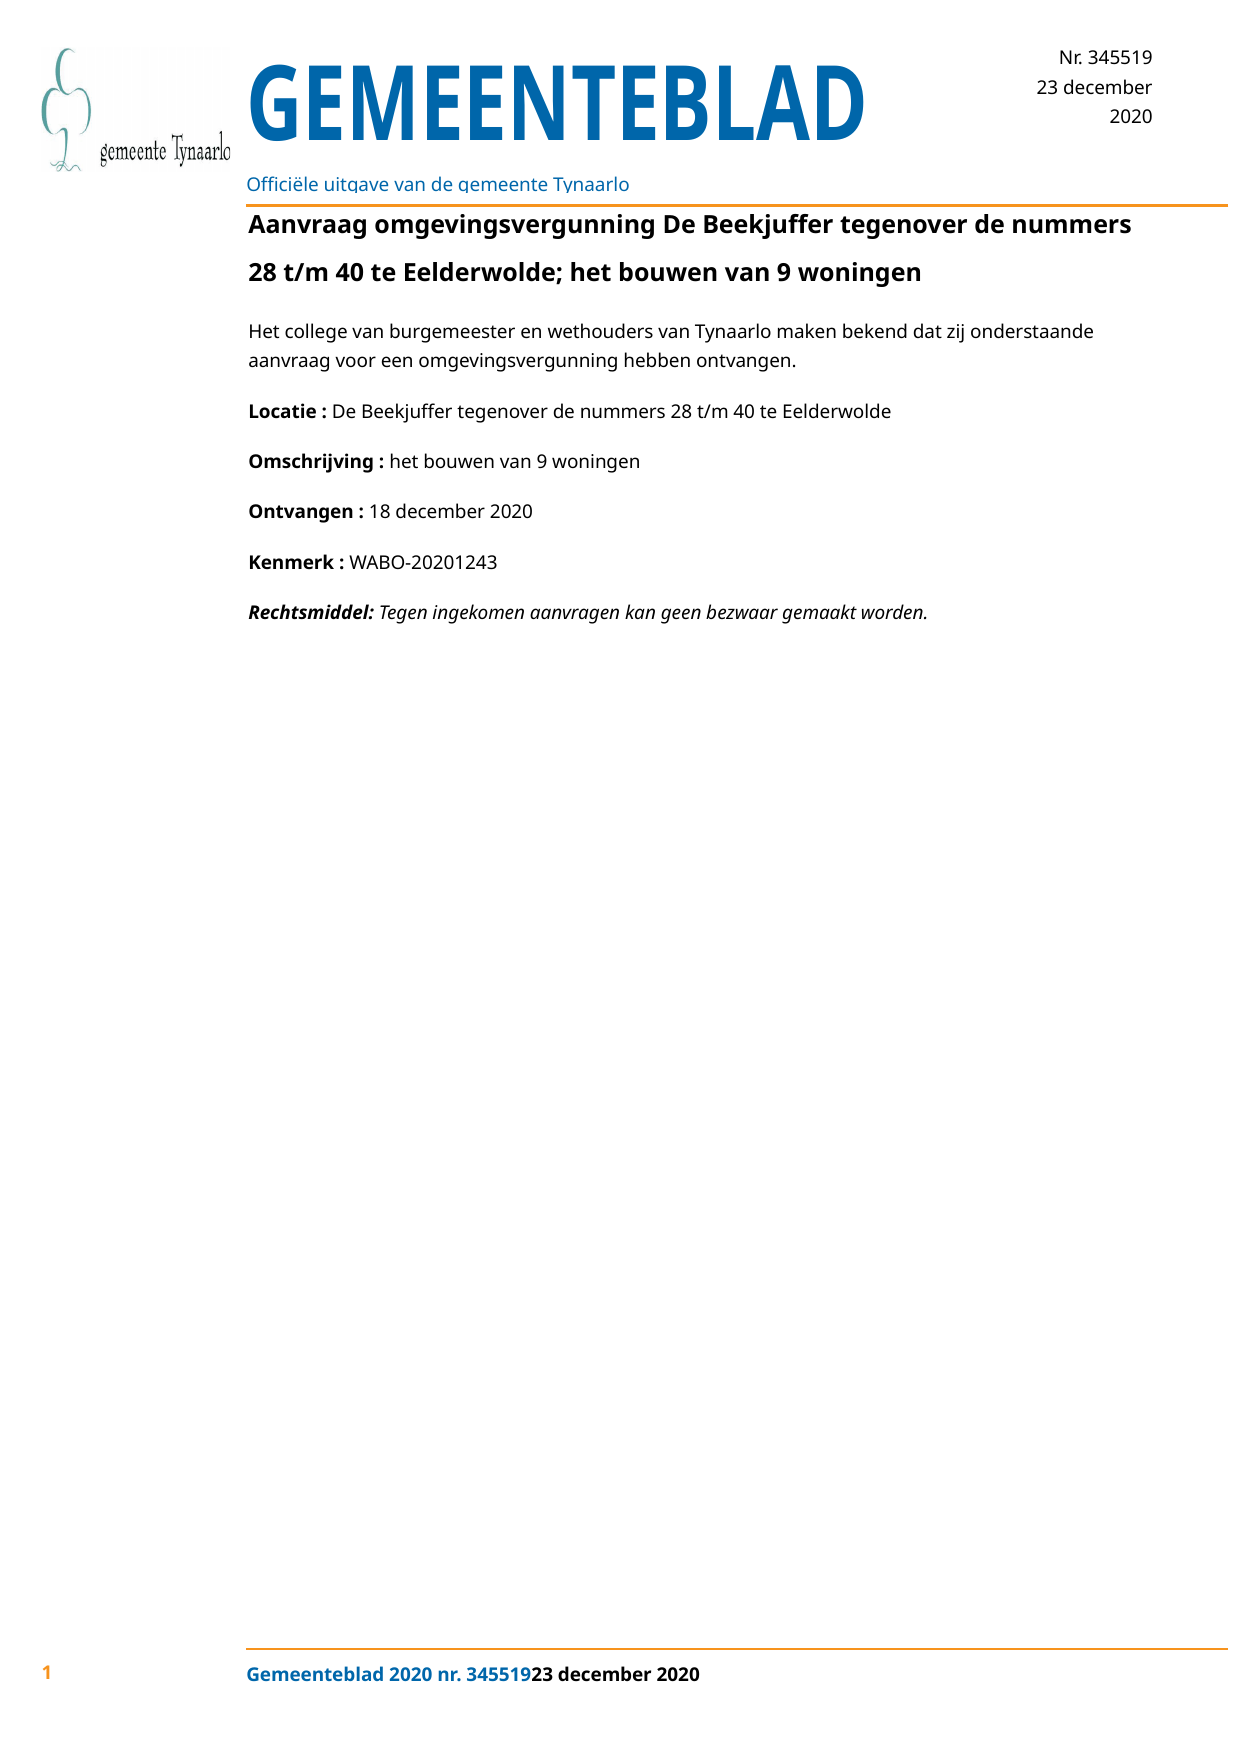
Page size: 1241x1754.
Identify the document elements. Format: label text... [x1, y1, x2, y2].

text Ontvangen : 18 december 2020 [248, 499, 1152, 524]
text Het college van burgemeester en wethouders van Tynaarlo maken bekend dat zij onderstaande aanvraag voor een omgevingsvergunning hebben ontvangen. [248, 318, 1152, 373]
text Aanvraag omgevingsvergunning De Beekjuffer tegenover de nummers 28 t/m 40 te Eelderwolde; het bouwen van 9 woningen [248, 207, 1152, 288]
text Rechtsmiddel: Tegen ingekomen aanvragen kan geen bezwaar gemaakt worden. [248, 599, 1152, 625]
picture [41, 47, 231, 172]
text Kenmerk : WABO-20201243 [248, 549, 1152, 575]
text Omschrijving : het bouwen van 9 woningen [248, 448, 1152, 474]
text Locatie : De Beekjuffer tegenover de nummers 28 t/m 40 te Eelderwolde [248, 398, 1152, 424]
